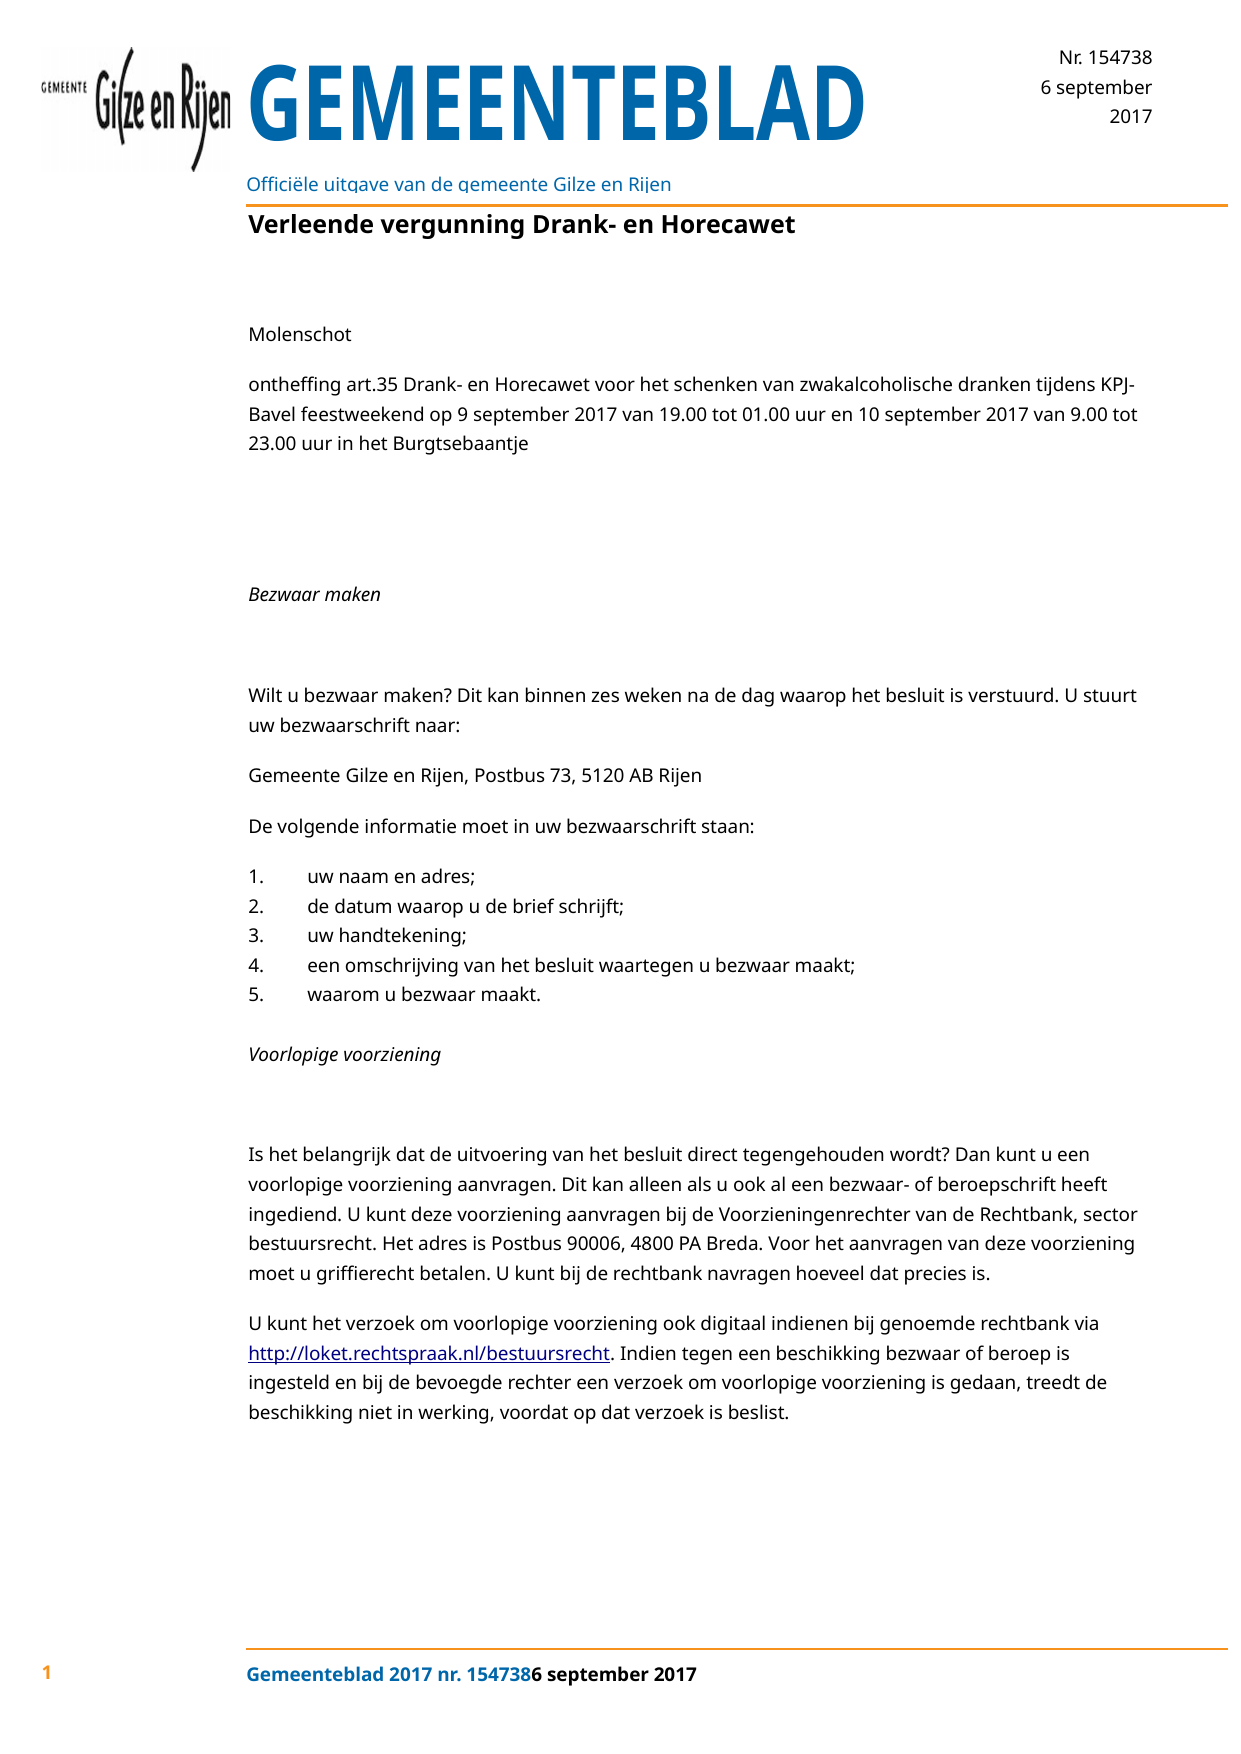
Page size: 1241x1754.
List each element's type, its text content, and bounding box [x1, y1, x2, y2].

text Gemeente Gilze en Rijen, Postbus 73, 5120 AB Rijen [248, 762, 1152, 788]
text Is het belangrijk dat de uitvoering van het besluit direct tegengehouden wordt? Dan kunt u een voorlopige voorziening aanvragen. Dit kan alleen als u ook al een bezwaar- of beroepschrift heeft ingediend. U kunt deze voorziening aanvragen bij de Voorzieningenrechter van de Rechtbank, sector bestuursrecht. Het adres is Postbus 90006, 4800 PA Breda. Voor het aanvragen van deze voorziening moet u griffierecht betalen. U kunt bij de rechtbank navragen hoeveel dat precies is. [248, 1142, 1152, 1286]
text Molenschot [248, 321, 1152, 346]
text Voorlopige voorziening [248, 1041, 1152, 1066]
text Wilt u bezwaar maken? Dit kan binnen zes weken na de dag waarop het besluit is verstuurd. U stuurt uw bezwaarschrift naar: [248, 682, 1152, 738]
picture [41, 47, 231, 172]
text U kunt het verzoek om voorlopige voorziening ook digitaal indienen bij genoemde rechtbank via http://loket.rechtspraak.nl/bestuursrecht. Indien tegen een beschikking bezwaar of beroep is ingesteld en bij de bevoegde rechter een verzoek om voorlopige voorziening is gedaan, treedt de beschikking niet in werking, voordat op dat verzoek is beslist. [248, 1310, 1152, 1425]
list een omschrijving van het besluit waartegen u bezwaar maakt; [248, 952, 1152, 978]
text De volgende informatie moet in uw bezwaarschrift staan: [248, 813, 1152, 838]
text Verleende vergunning Drank- en Horecawet [248, 207, 1152, 241]
list uw handtekening; [248, 922, 1152, 948]
text Bezwaar maken [248, 582, 1152, 607]
list uw naam en adres; [248, 863, 1152, 889]
list waarom u bezwaar maakt. [248, 982, 1152, 1007]
list de datum waarop u de brief schrijft; [248, 893, 1152, 918]
text ontheffing art.35 Drank- en Horecawet voor het schenken van zwakalcoholische dranken tijdens KPJ-Bavel feestweekend op 9 september 2017 van 19.00 tot 01.00 uur en 10 september 2017 van 9.00 tot 23.00 uur in het Burgtsebaantje [248, 371, 1152, 456]
